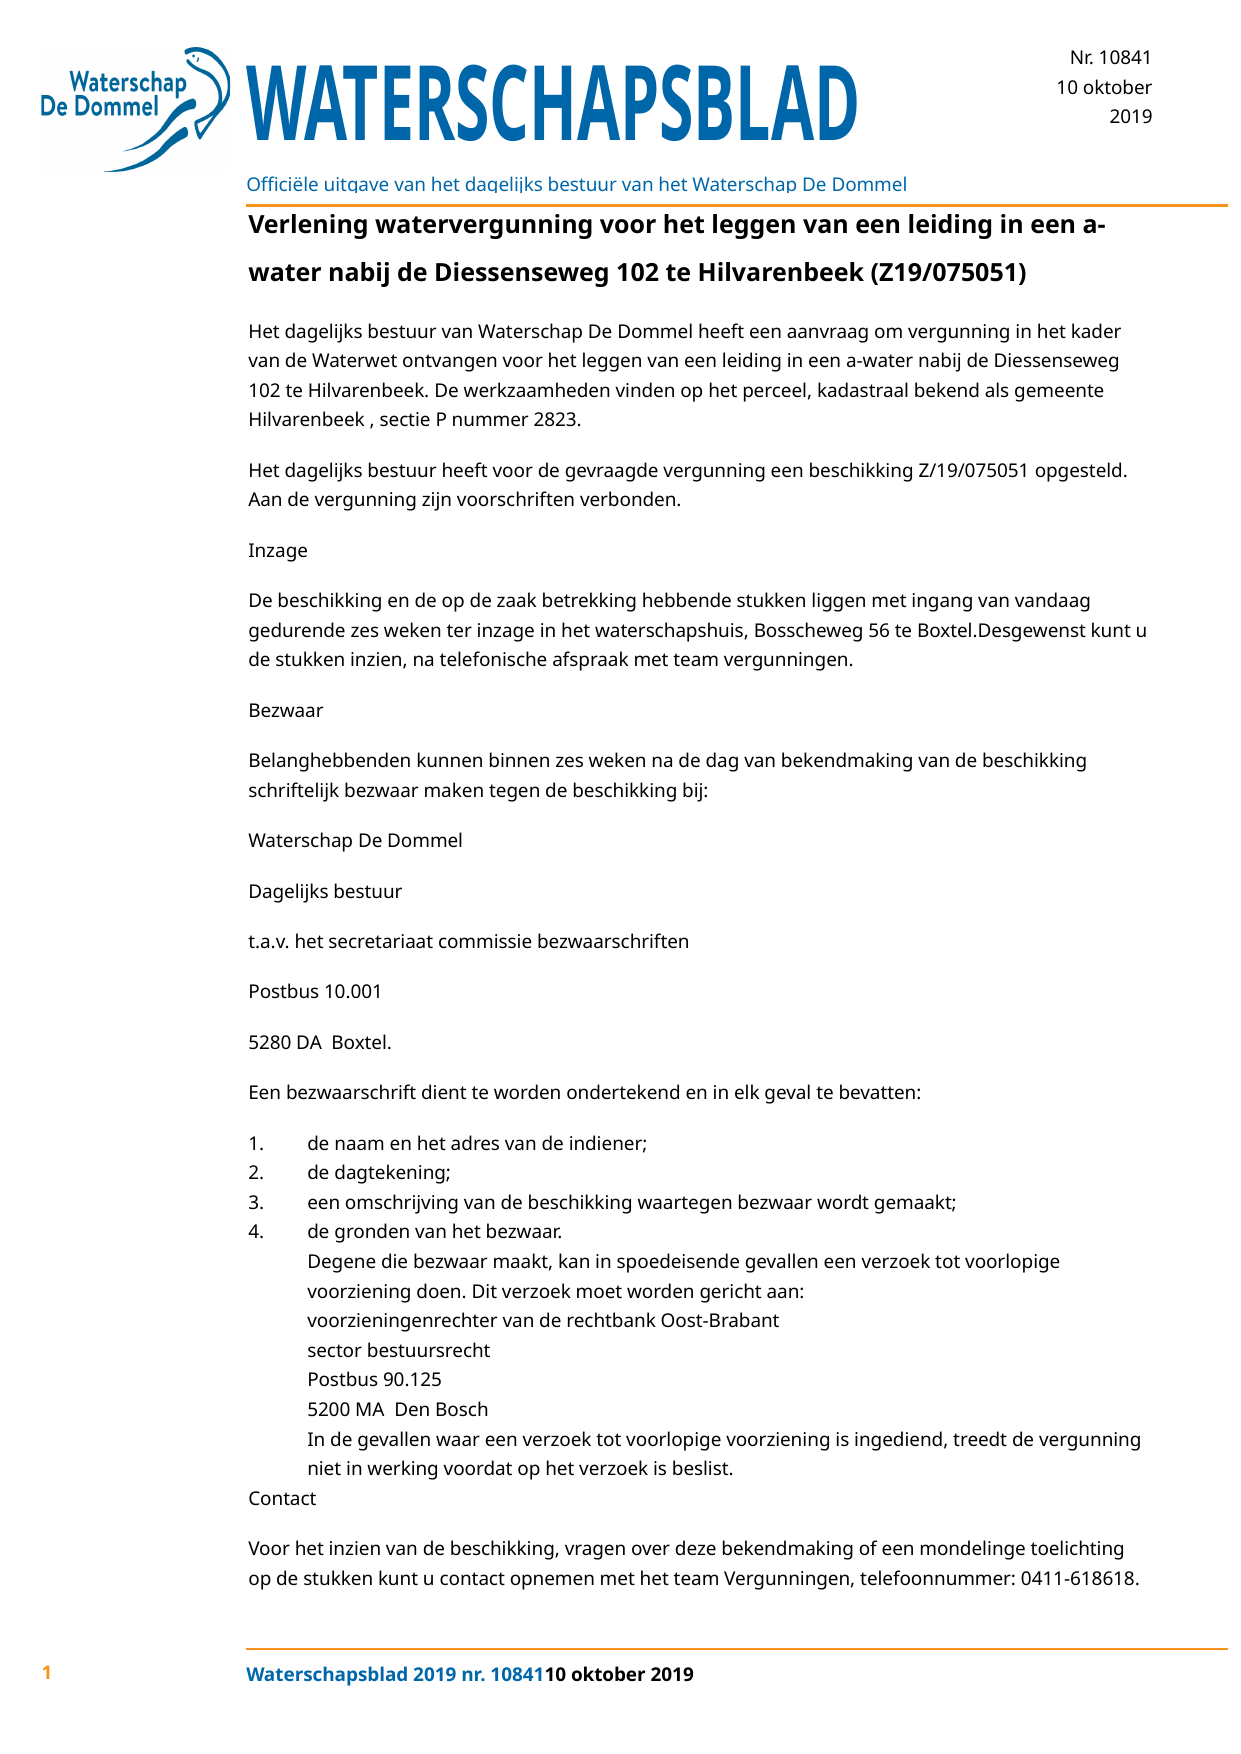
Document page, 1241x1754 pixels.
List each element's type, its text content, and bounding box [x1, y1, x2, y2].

list de dagtekening; [248, 1159, 1152, 1185]
text t.a.v. het secretariaat commissie bezwaarschriften [248, 928, 1152, 954]
list sector bestuursrecht [248, 1337, 1152, 1363]
list 5200 MA Den Bosch [248, 1396, 1152, 1422]
picture [45, 99, 51, 111]
text Het dagelijks bestuur van Waterschap De Dommel heeft een aanvraag om vergunning in het kader van de Waterwet ontvangen voor het leggen van een leiding in een a-water nabij de Diessenseweg 102 te Hilvarenbeek. De werkzaamheden vinden op het perceel, kadastraal bekend als gemeente Hilvarenbeek , sectie P nummer 2823. [248, 318, 1152, 432]
list Degene die bezwaar maakt, kan in spoedeisende gevallen een verzoek tot voorlopige voorziening doen. Dit verzoek moet worden gericht aan: [248, 1248, 1152, 1304]
picture [41, 47, 231, 172]
text De beschikking en de op de zaak betrekking hebbende stukken liggen met ingang van vandaag gedurende zes weken ter inzage in het waterschapshuis, Bosscheweg 56 te Boxtel.Desgewenst kunt u de stukken inzien, na telefonische afspraak met team vergunningen. [248, 587, 1152, 672]
text Een bezwaarschrift dient te worden ondertekend en in elk geval te bevatten: [248, 1079, 1152, 1105]
text Inzage [248, 537, 1152, 563]
list In de gevallen waar een verzoek tot voorlopige voorziening is ingediend, treedt de vergunning niet in werking voordat op het verzoek is beslist. [248, 1426, 1152, 1481]
text Waterschap De Dommel [248, 827, 1152, 853]
text 5280 DA Boxtel. [248, 1029, 1152, 1055]
list een omschrijving van de beschikking waartegen bezwaar wordt gemaakt; [248, 1189, 1152, 1215]
text Voor het inzien van de beschikking, vragen over deze bekendmaking of een mondelinge toelichting op de stukken kunt u contact opnemen met het team Vergunningen, telefoonnummer: 0411-618618. [248, 1535, 1152, 1591]
list Postbus 90.125 [248, 1367, 1152, 1392]
text Bezwaar [248, 697, 1152, 723]
list de gronden van het bezwaar. [248, 1219, 1152, 1244]
picture [204, 47, 231, 76]
text Contact [248, 1485, 1152, 1511]
text Dagelijks bestuur [248, 878, 1152, 904]
text Verlening watervergunning voor het leggen van een leiding in een a-water nabij de Diessenseweg 102 te Hilvarenbeek (Z19/075051) [248, 207, 1152, 288]
text Postbus 10.001 [248, 979, 1152, 1004]
list de naam en het adres van de indiener; [248, 1130, 1152, 1156]
picture [198, 118, 210, 131]
list voorzieningenrechter van de rechtbank Oost-Brabant [248, 1307, 1152, 1333]
text Belanghebbenden kunnen binnen zes weken na de dag van bekendmaking van de beschikking schriftelijk bezwaar maken tegen de beschikking bij: [248, 747, 1152, 803]
text Het dagelijks bestuur heeft voor de gevraagde vergunning een beschikking Z/19/075051 opgesteld. Aan de vergunning zijn voorschriften verbonden. [248, 457, 1152, 512]
